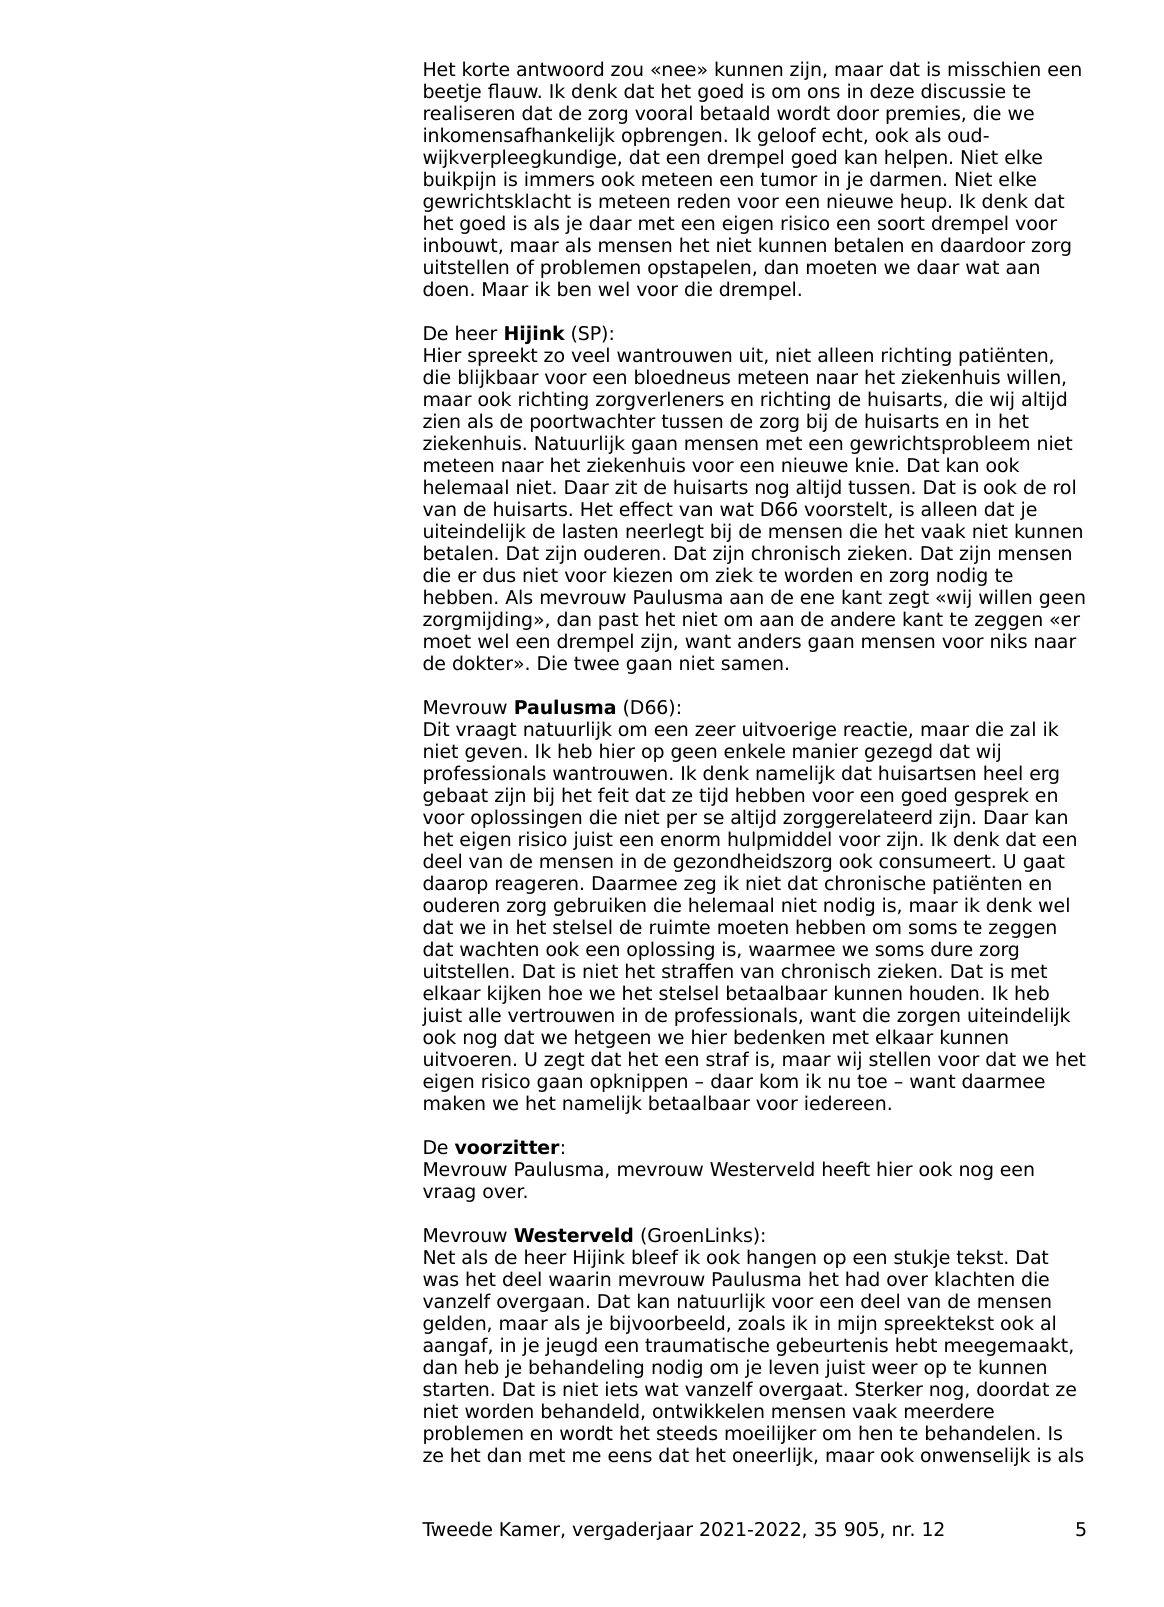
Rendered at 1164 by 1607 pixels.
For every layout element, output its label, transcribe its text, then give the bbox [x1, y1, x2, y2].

text Dit vraagt natuurlijk om een zeer uitvoerige reactie, maar die zal ik niet geven. Ik heb hier op geen enkele manier gezegd dat wij professionals wantrouwen. Ik denk namelijk dat huisartsen heel erg gebaat zijn bij het feit dat ze tijd hebben voor een goed gesprek en voor oplossingen die niet per se altijd zorggerelateerd zijn. Daar kan het eigen risico juist een enorm hulpmiddel voor zijn. Ik denk dat een deel van de mensen in de gezondheidszorg ook consumeert. U gaat daarop reageren. Daarmee zeg ik niet dat chronische patiënten en ouderen zorg gebruiken die helemaal niet nodig is, maar ik denk wel dat we in het stelsel de ruimte moeten hebben om soms te zeggen dat wachten ook een oplossing is, waarmee we soms dure zorg uitstellen. Dat is niet het straffen van chronisch zieken. Dat is met elkaar kijken hoe we het stelsel betaalbaar kunnen houden. Ik heb juist alle vertrouwen in de professionals, want die zorgen uiteindelijk ook nog dat we hetgeen we hier bedenken met elkaar kunnen uitvoeren. U zegt dat het een straf is, maar wij stellen voor dat we het eigen risico gaan opknippen – daar kom ik nu toe – want daarmee maken we het namelijk betaalbaar voor iedereen. [422, 719, 1087, 1114]
text Net als de heer Hijink bleef ik ook hangen op een stukje tekst. Dat was het deel waarin mevrouw Paulusma het had over klachten die vanzelf overgaan. Dat kan natuurlijk voor een deel van de mensen gelden, maar als je bijvoorbeeld, zoals ik in mijn spreektekst ook al aangaf, in je jeugd een traumatische gebeurtenis hebt meegemaakt, dan heb je behandeling nodig om je leven juist weer op te kunnen starten. Dat is niet iets wat vanzelf overgaat. Sterker nog, doordat ze niet worden behandeld, ontwikkelen mensen vaak meerdere problemen en wordt het steeds moeilijker om hen te behandelen. Is ze het dan met me eens dat het oneerlijk, maar ook onwenselijk is als [422, 1247, 1087, 1467]
text Het korte antwoord zou «nee» kunnen zijn, maar dat is misschien een beetje flauw. Ik denk dat het goed is om ons in deze discussie te realiseren dat de zorg vooral betaald wordt door premies, die we inkomensafhankelijk opbrengen. Ik geloof echt, ook als oud-wijkverpleegkundige, dat een drempel goed kan helpen. Niet elke buikpijn is immers ook meteen een tumor in je darmen. Niet elke gewrichtsklacht is meteen reden voor een nieuwe heup. Ik denk dat het goed is als je daar met een eigen risico een soort drempel voor inbouwt, maar als mensen het niet kunnen betalen en daardoor zorg uitstellen of problemen opstapelen, dan moeten we daar wat aan doen. Maar ik ben wel voor die drempel. [422, 59, 1087, 301]
text Mevrouw Paulusma (D66): [422, 697, 1087, 719]
text De heer Hijink (SP): [422, 323, 1087, 345]
text De voorzitter: [422, 1137, 1087, 1159]
text Hier spreekt zo veel wantrouwen uit, niet alleen richting patiënten, die blijkbaar voor een bloedneus meteen naar het ziekenhuis willen, maar ook richting zorgverleners en richting de huisarts, die wij altijd zien als de poortwachter tussen de zorg bij de huisarts en in het ziekenhuis. Natuurlijk gaan mensen met een gewrichtsprobleem niet meteen naar het ziekenhuis voor een nieuwe knie. Dat kan ook helemaal niet. Daar zit de huisarts nog altijd tussen. Dat is ook de rol van de huisarts. Het effect van wat D66 voorstelt, is alleen dat je uiteindelijk de lasten neerlegt bij de mensen die het vaak niet kunnen betalen. Dat zijn ouderen. Dat zijn chronisch zieken. Dat zijn mensen die er dus niet voor kiezen om ziek te worden en zorg nodig te hebben. Als mevrouw Paulusma aan de ene kant zegt «wij willen geen zorgmijding», dan past het niet om aan de andere kant te zeggen «er moet wel een drempel zijn, want anders gaan mensen voor niks naar de dokter». Die twee gaan niet samen. [422, 345, 1087, 675]
text Mevrouw Westerveld (GroenLinks): [422, 1225, 1087, 1247]
text Mevrouw Paulusma, mevrouw Westerveld heeft hier ook nog een vraag over. [422, 1159, 1087, 1203]
